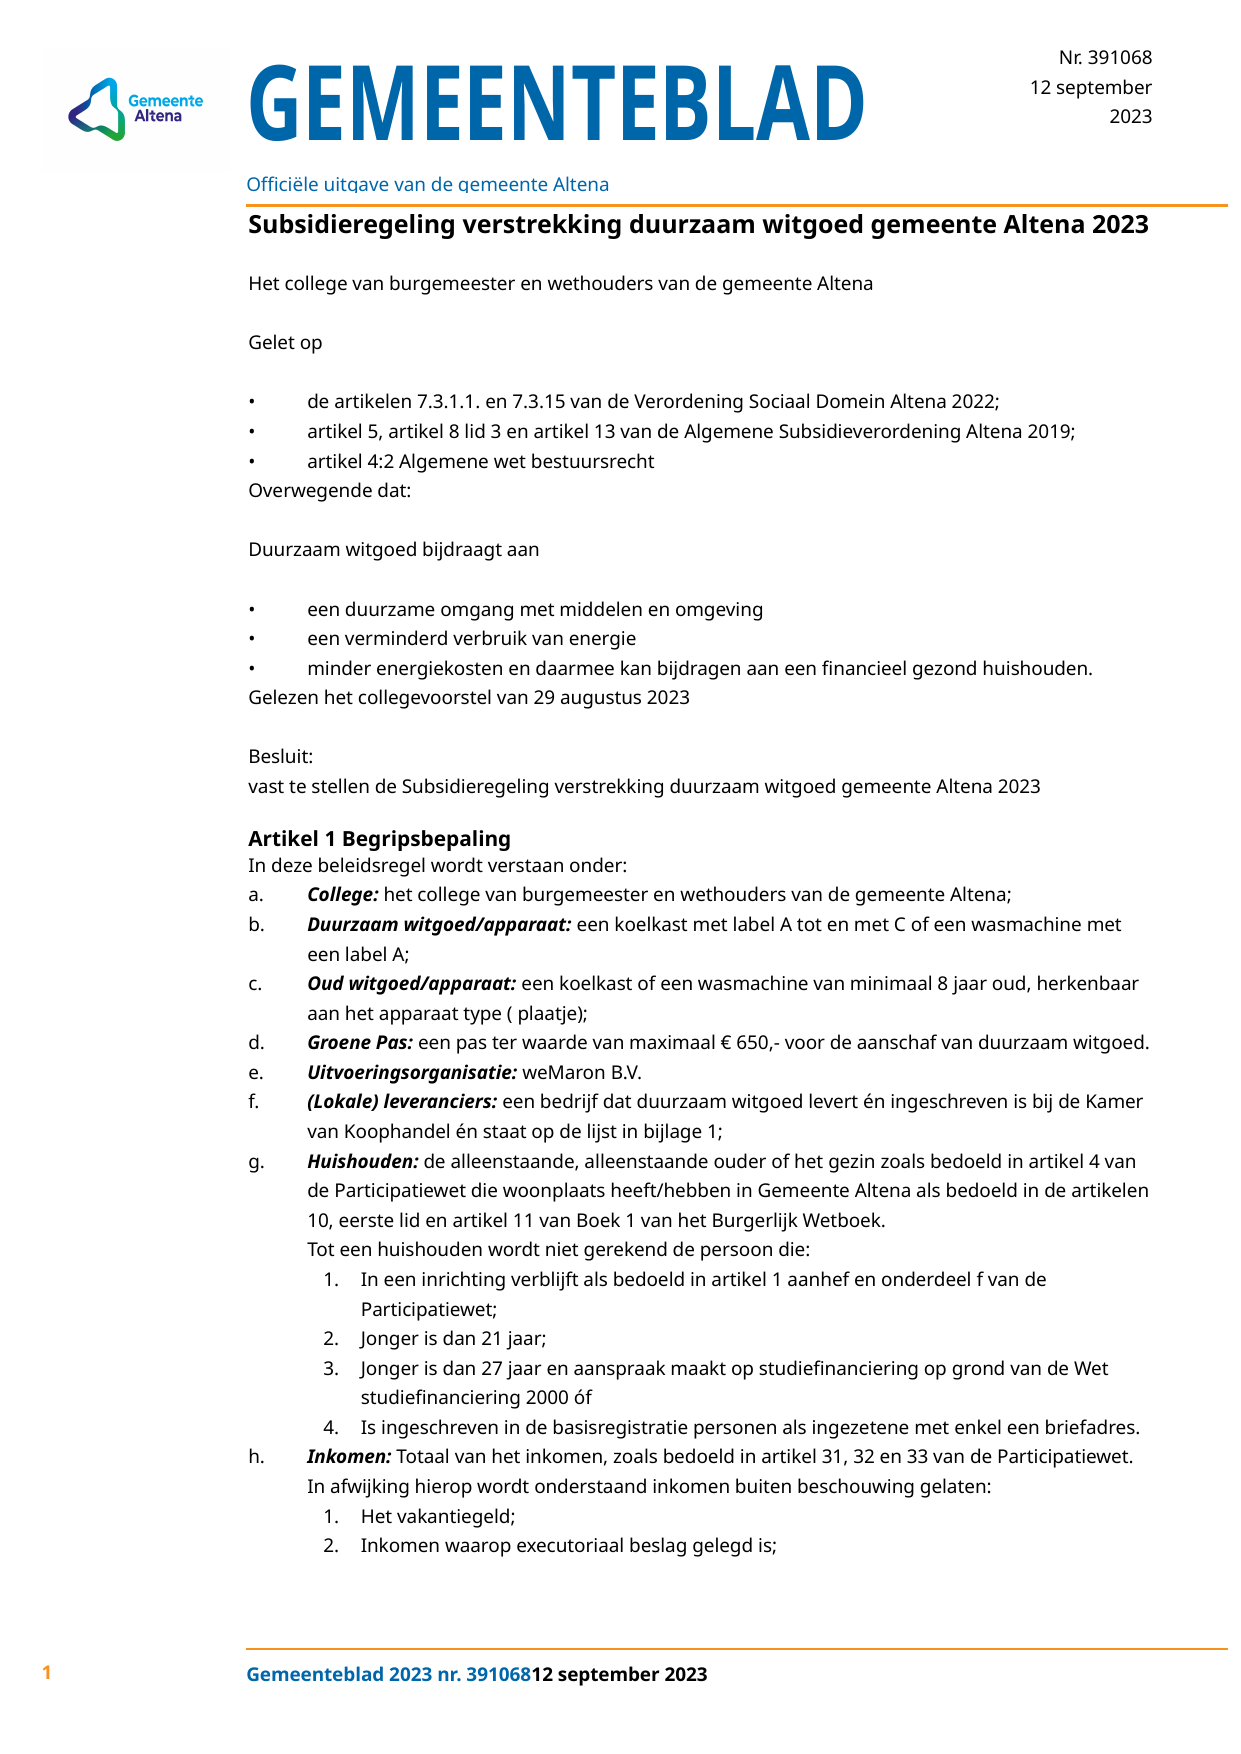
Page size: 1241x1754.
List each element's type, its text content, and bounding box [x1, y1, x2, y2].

list Groene Pas: een pas ter waarde van maximaal € 650,- voor de aanschaf van duurzaam witgoed. [248, 1029, 1152, 1055]
list Inkomen waarop executoriaal beslag gelegd is; [323, 1532, 1152, 1558]
list artikel 4:2 Algemene wet bestuursrecht [248, 448, 1152, 473]
list Uitvoeringsorganisatie: weMaron B.V. [248, 1059, 1152, 1085]
text Gelet op [248, 329, 1152, 355]
list Huishouden: de alleenstaande, alleenstaande ouder of het gezin zoals bedoeld in artikel 4 van de Participatiewet die woonplaats heeft/hebben in Gemeente Altena als bedoeld in de artikelen 10, eerste lid en artikel 11 van Boek 1 van het Burgerlijk Wetboek. [248, 1148, 1152, 1233]
list Is ingeschreven in de basisregistratie personen als ingezetene met enkel een briefadres. [323, 1414, 1152, 1440]
text Subsidieregeling verstrekking duurzaam witgoed gemeente Altena 2023 [248, 207, 1152, 241]
text Overwegende dat: [248, 477, 1152, 503]
list artikel 5, artikel 8 lid 3 en artikel 13 van de Algemene Subsidieverordening Altena 2019; [248, 418, 1152, 444]
text Artikel 1 Begripsbepaling [248, 824, 1152, 852]
list Jonger is dan 27 jaar en aanspraak maakt op studiefinanciering op grond van de Wet studiefinanciering 2000 óf [323, 1355, 1152, 1410]
picture [41, 47, 231, 172]
list College: het college van burgemeester en wethouders van de gemeente Altena; [248, 882, 1152, 907]
list Het vakantiegeld; [323, 1503, 1152, 1529]
list Jonger is dan 21 jaar; [323, 1325, 1152, 1351]
text Gelezen het collegevoorstel van 29 augustus 2023 [248, 684, 1152, 710]
list Duurzaam witgoed/apparaat: een koelkast met label A tot en met C of een wasmachine met een label A; [248, 911, 1152, 967]
text Het college van burgemeester en wethouders van de gemeente Altena [248, 270, 1152, 296]
list minder energiekosten en daarmee kan bijdragen aan een financieel gezond huishouden. [248, 655, 1152, 681]
list Inkomen: Totaal van het inkomen, zoals bedoeld in artikel 31, 32 en 33 van de Participatiewet. In afwijking hierop wordt onderstaand inkomen buiten beschouwing gelaten: [248, 1444, 1152, 1499]
list Tot een huishouden wordt niet gerekend de persoon die: [248, 1237, 1152, 1262]
list Oud witgoed/apparaat: een koelkast of een wasmachine van minimaal 8 jaar oud, herkenbaar aan het apparaat type ( plaatje); [248, 970, 1152, 1026]
list In een inrichting verblijft als bedoeld in artikel 1 aanhef en onderdeel f van de Participatiewet; [323, 1266, 1152, 1322]
text vast te stellen de Subsidieregeling verstrekking duurzaam witgoed gemeente Altena 2023 [248, 773, 1152, 799]
list de artikelen 7.3.1.1. en 7.3.15 van de Verordening Sociaal Domein Altena 2022; [248, 389, 1152, 414]
list een verminderd verbruik van energie [248, 625, 1152, 651]
text Duurzaam witgoed bijdraagt aan [248, 537, 1152, 562]
text In deze beleidsregel wordt verstaan onder: [248, 852, 1152, 878]
list (Lokale) leveranciers: een bedrijf dat duurzaam witgoed levert én ingeschreven is bij de Kamer van Koophandel én staat op de lijst in bijlage 1; [248, 1089, 1152, 1144]
text Besluit: [248, 744, 1152, 769]
list een duurzame omgang met middelen en omgeving [248, 596, 1152, 621]
